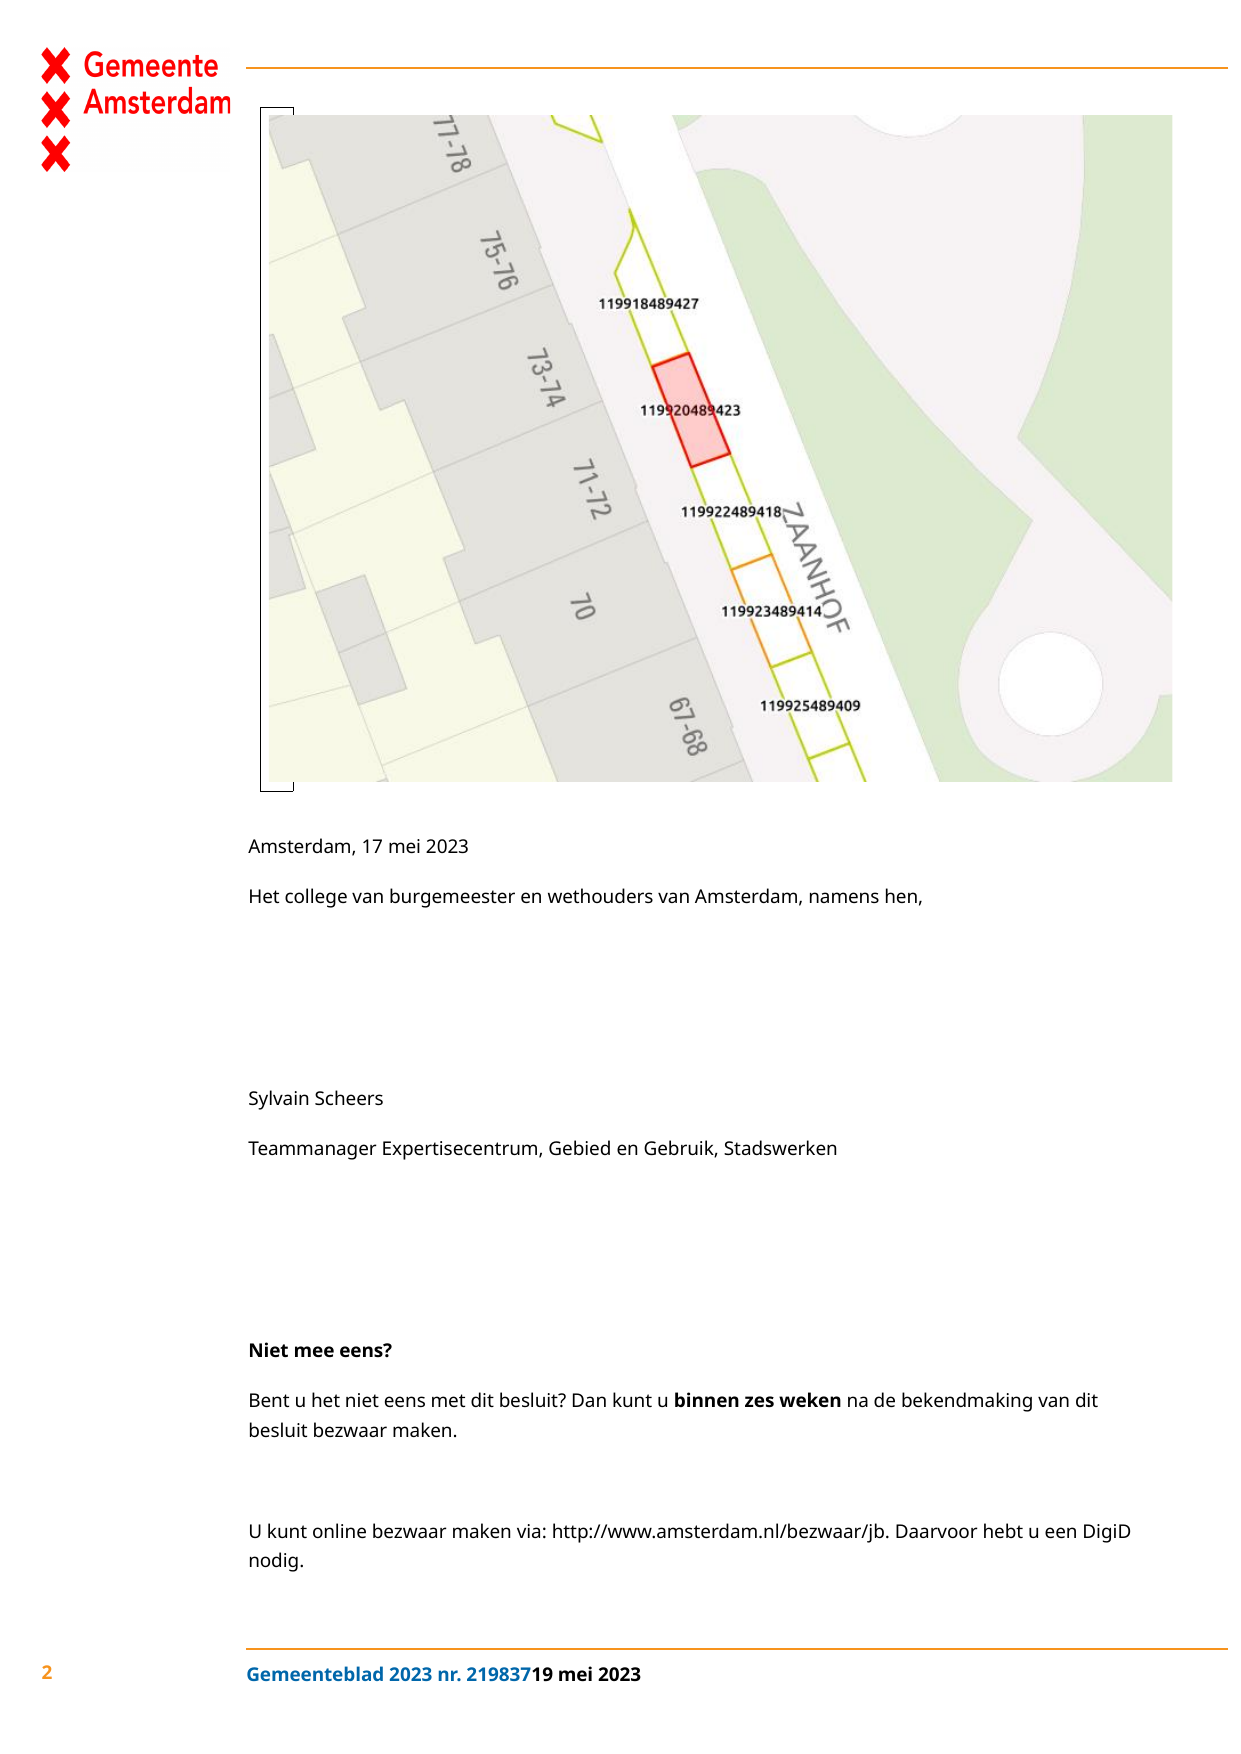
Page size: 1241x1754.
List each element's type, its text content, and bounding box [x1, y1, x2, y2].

text U kunt online bezwaar maken via: http://www.amsterdam.nl/bezwaar/jb. Daarvoor hebt u een DigiD nodig. [248, 1518, 1152, 1573]
text Het college van burgemeester en wethouders van Amsterdam, namens hen, [248, 883, 1152, 909]
text Bent u het niet eens met dit besluit? Dan kunt u binnen zes weken na de bekendmaking van dit besluit bezwaar maken. [248, 1388, 1152, 1443]
picture [268, 115, 1173, 782]
text Amsterdam, 17 mei 2023 [248, 833, 1152, 859]
text Teammanager Expertisecentrum, Gebied en Gebruik, Stadswerken [248, 1136, 1152, 1161]
text Niet mee eens? [248, 1337, 1152, 1363]
text Sylvain Scheers [248, 1085, 1152, 1111]
picture [41, 47, 231, 172]
